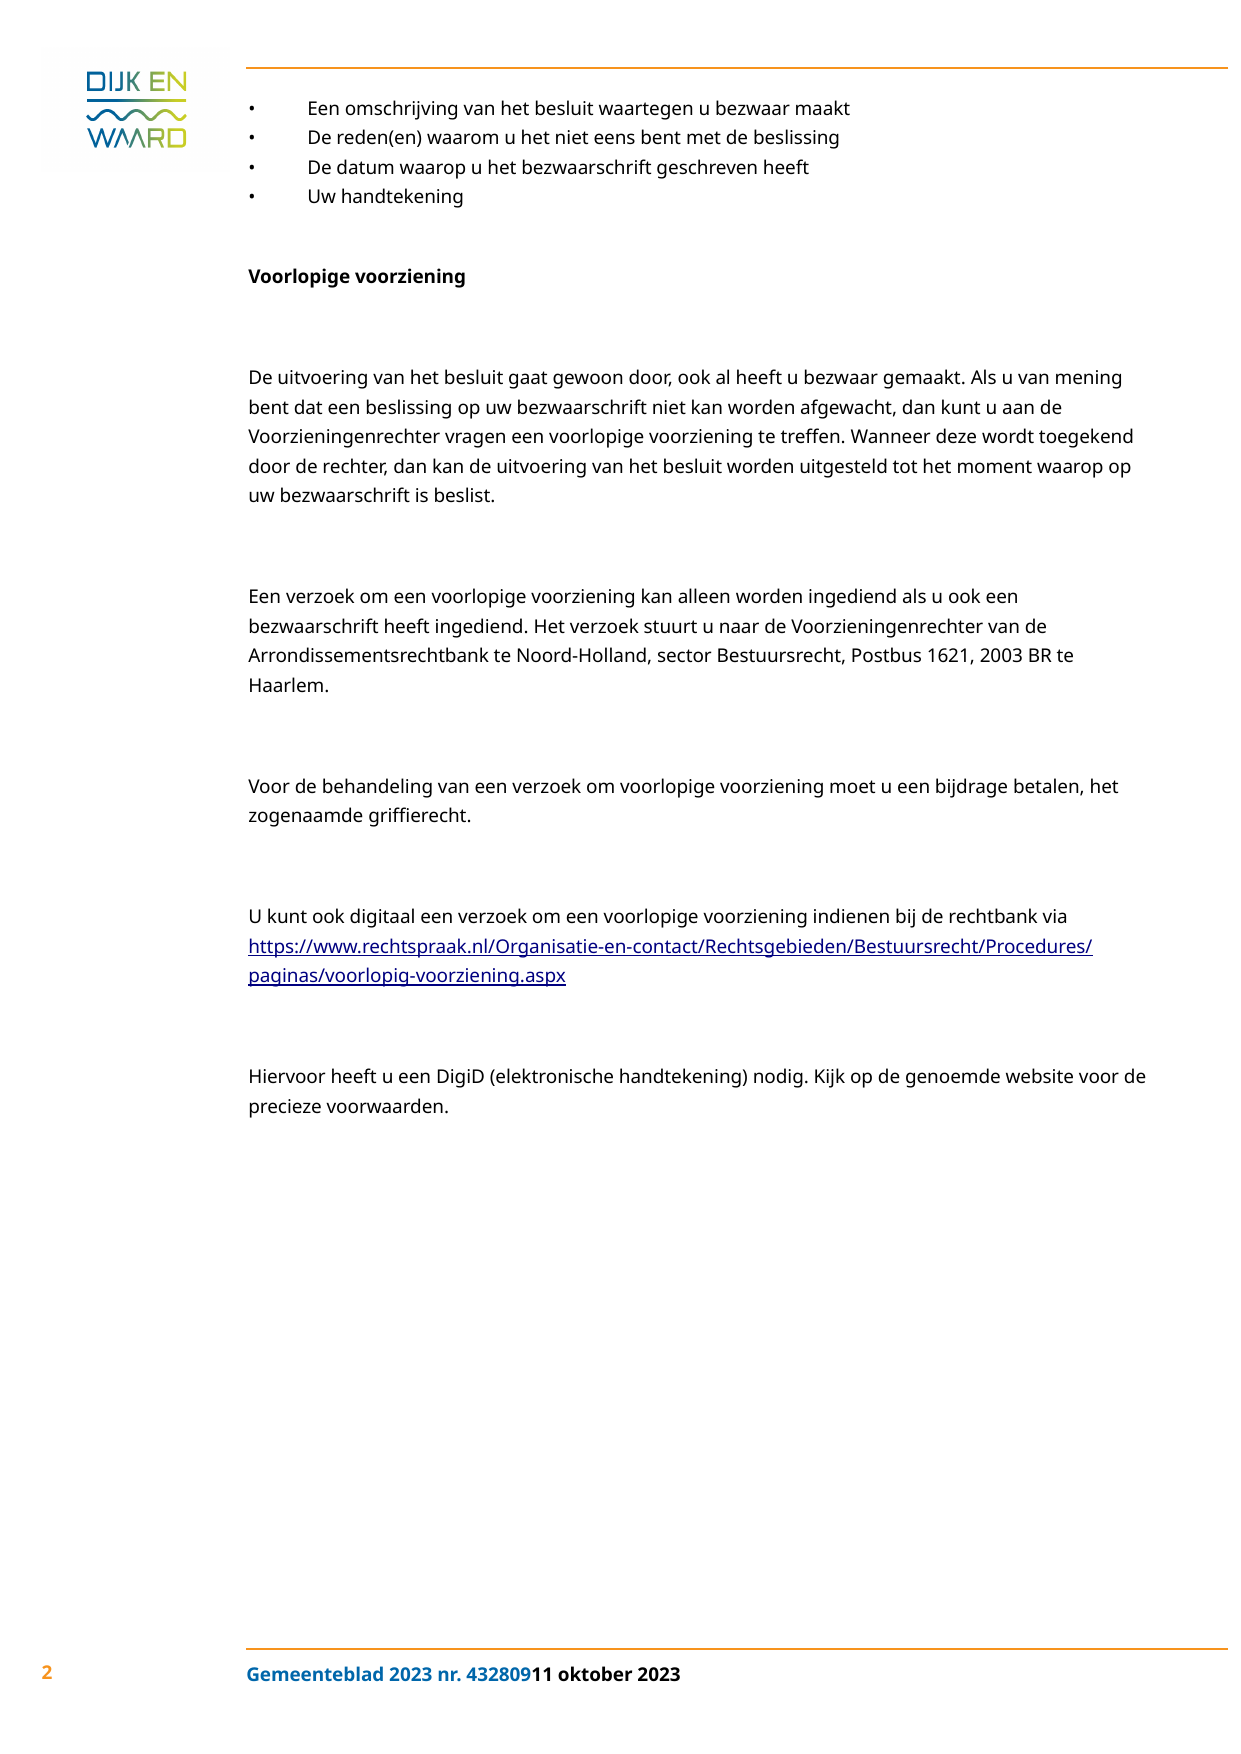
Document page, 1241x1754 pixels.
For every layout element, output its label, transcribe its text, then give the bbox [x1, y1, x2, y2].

list De datum waarop u het bezwaarschrift geschreven heeft [248, 154, 1152, 180]
text U kunt ook digitaal een verzoek om een voorlopige voorziening indienen bij de rechtbank via https://www.rechtspraak.nl/Organisatie-en-contact/Rechtsgebieden/Bestuursrecht/Procedures/paginas/voorlopig-voorziening.aspx [248, 903, 1152, 988]
list Een omschrijving van het besluit waartegen u bezwaar maakt [248, 95, 1152, 121]
list Uw handtekening [248, 183, 1152, 209]
text Een verzoek om een voorlopige voorziening kan alleen worden ingediend als u ook een bezwaarschrift heeft ingediend. Het verzoek stuurt u naar de Voorzieningenrechter van de Arrondissementsrechtbank te Noord-Holland, sector Bestuursrecht, Postbus 1621, 2003 BR te Haarlem. [248, 583, 1152, 698]
text Voorlopige voorziening [248, 263, 1152, 289]
text Hiervoor heeft u een DigiD (elektronische handtekening) nodig. Kijk op de genoemde website voor de precieze voorwaarden. [248, 1063, 1152, 1119]
text De uitvoering van het besluit gaat gewoon door, ook al heeft u bezwaar gemaakt. Als u van mening bent dat een beslissing op uw bezwaarschrift niet kan worden afgewacht, dan kunt u aan de Voorzieningenrechter vragen een voorlopige voorziening te treffen. Wanneer deze wordt toegekend door de rechter, dan kan de uitvoering van het besluit worden uitgesteld tot het moment waarop op uw bezwaarschrift is beslist. [248, 364, 1152, 508]
text Voor de behandeling van een verzoek om voorlopige voorziening moet u een bijdrage betalen, het zogenaamde griffierecht. [248, 773, 1152, 828]
picture [41, 47, 231, 172]
list De reden(en) waarom u het niet eens bent met de beslissing [248, 124, 1152, 150]
